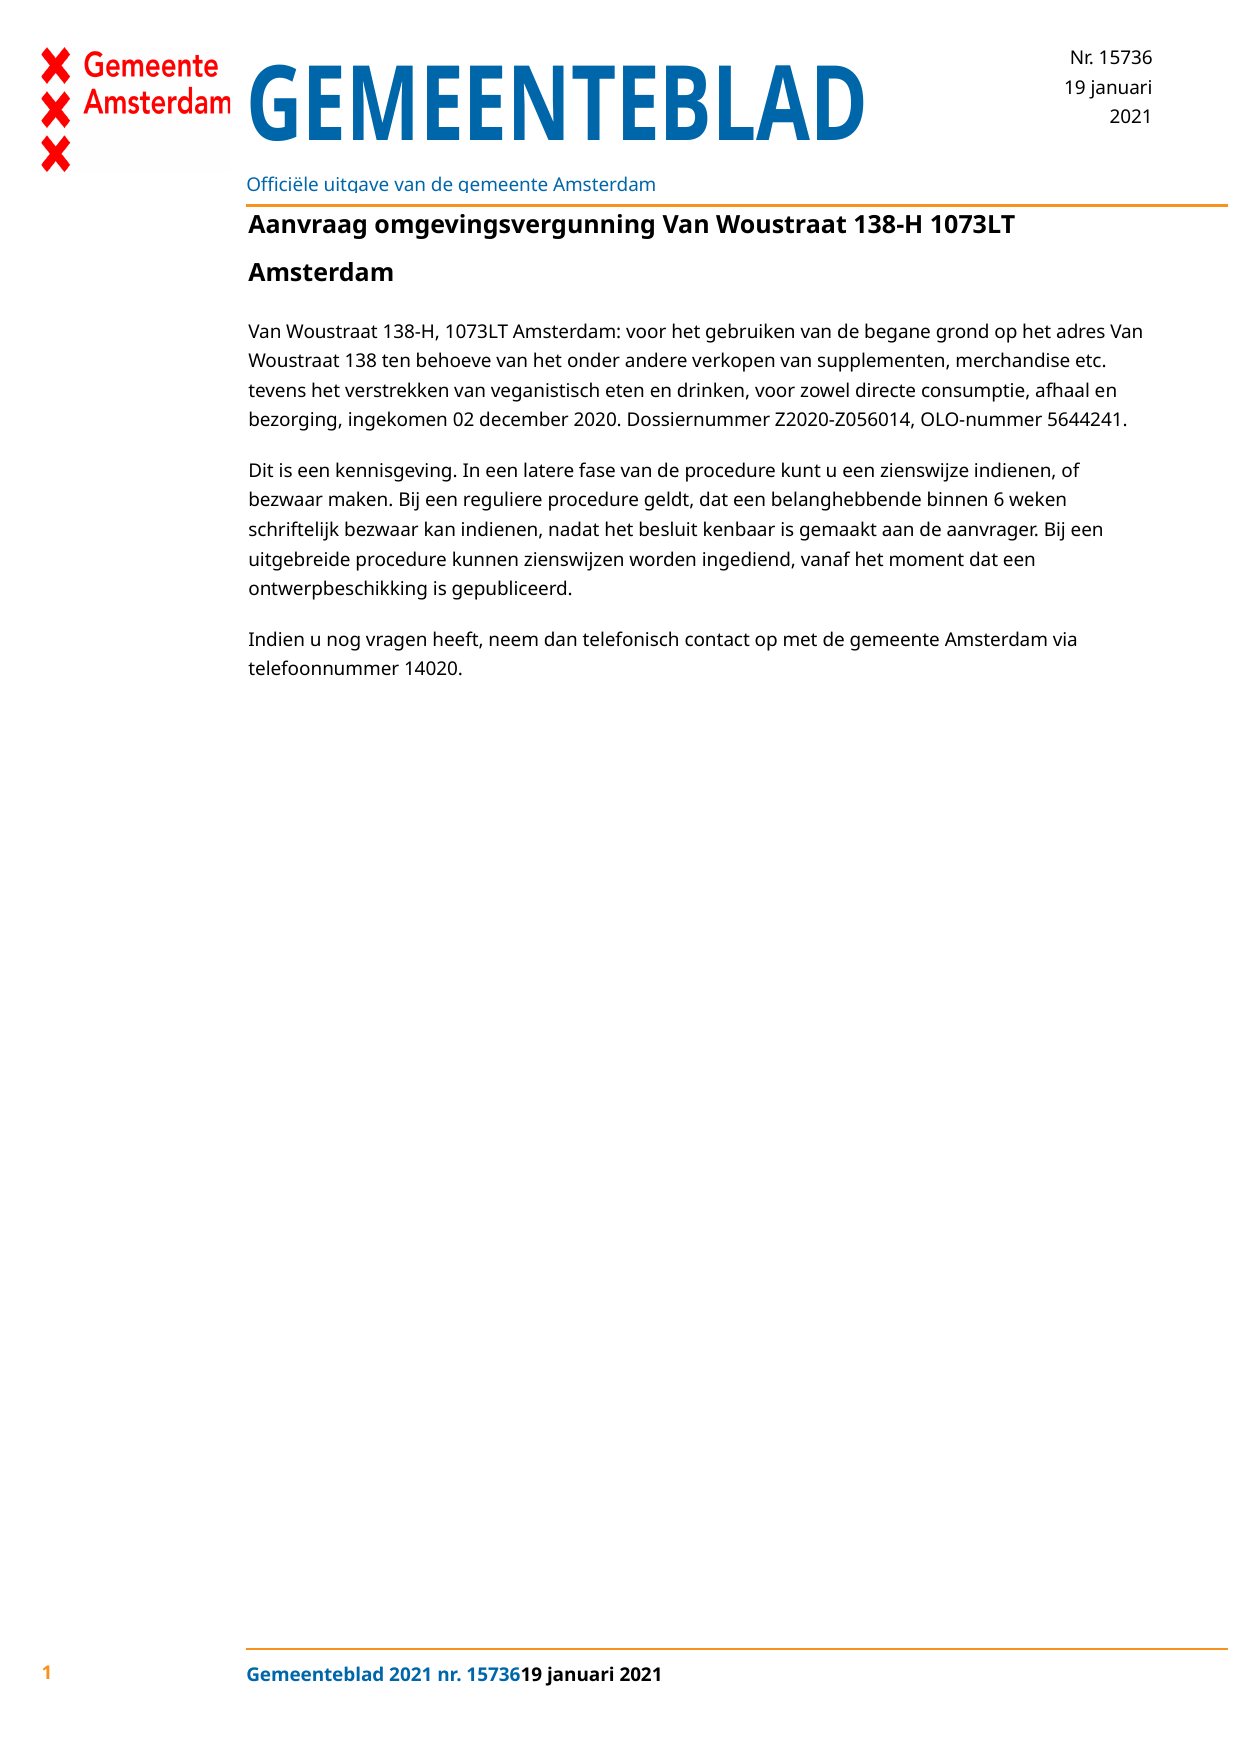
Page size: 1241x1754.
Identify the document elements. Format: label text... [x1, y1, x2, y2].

picture [41, 47, 231, 172]
text Dit is een kennisgeving. In een latere fase van de procedure kunt u een zienswijze indienen, of bezwaar maken. Bij een reguliere procedure geldt, dat een belanghebbende binnen 6 weken schriftelijk bezwaar kan indienen, nadat het besluit kenbaar is gemaakt aan de aanvrager. Bij een uitgebreide procedure kunnen zienswijzen worden ingediend, vanaf het moment dat een ontwerpbeschikking is gepubliceerd. [248, 457, 1152, 601]
text Indien u nog vragen heeft, neem dan telefonisch contact op met de gemeente Amsterdam via telefoonnummer 14020. [248, 626, 1152, 681]
text Van Woustraat 138-H, 1073LT Amsterdam: voor het gebruiken van de begane grond op het adres Van Woustraat 138 ten behoeve van het onder andere verkopen van supplementen, merchandise etc. tevens het verstrekken van veganistisch eten en drinken, voor zowel directe consumptie, afhaal en bezorging, ingekomen 02 december 2020. Dossiernummer Z2020-Z056014, OLO-nummer 5644241. [248, 318, 1152, 432]
text Aanvraag omgevingsvergunning Van Woustraat 138-H 1073LT Amsterdam [248, 207, 1152, 288]
